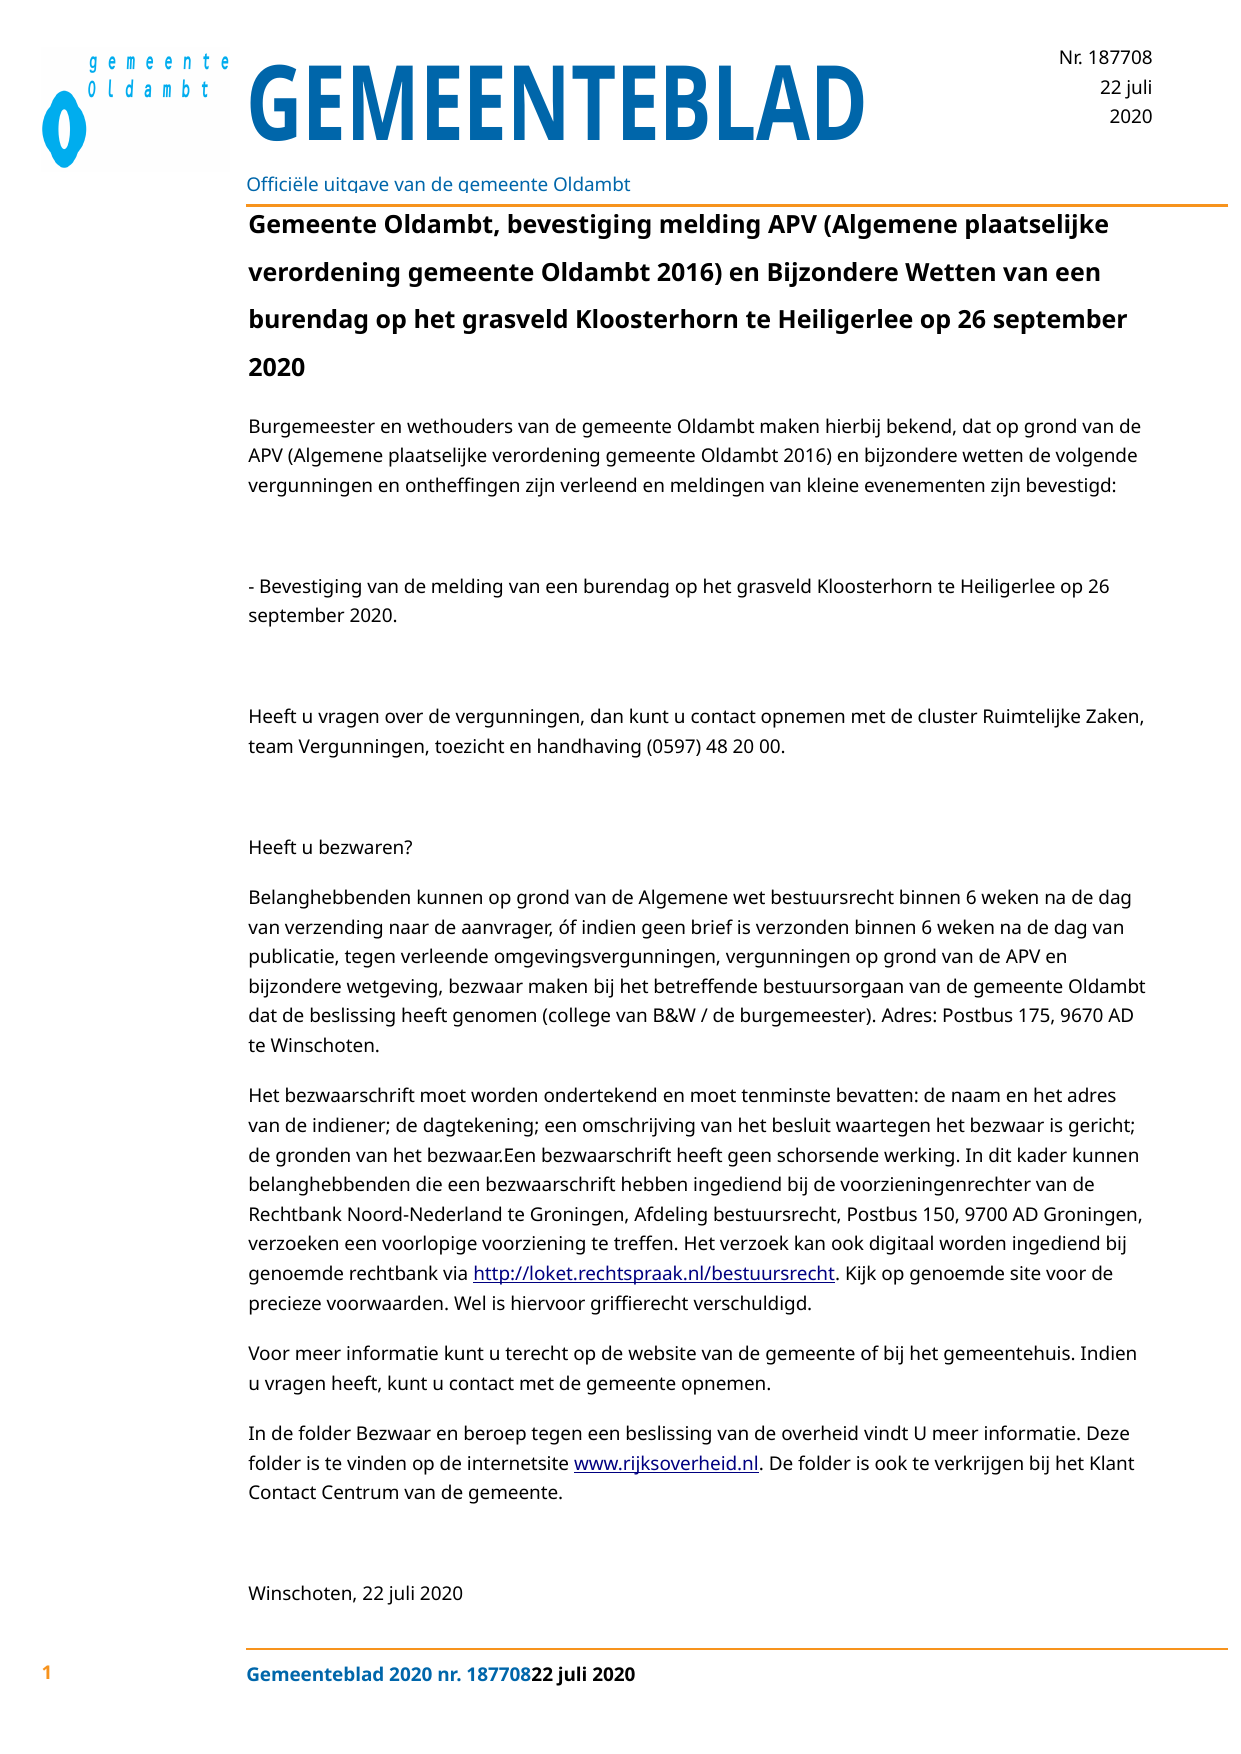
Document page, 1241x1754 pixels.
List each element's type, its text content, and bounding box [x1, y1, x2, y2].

text Burgemeester en wethouders van de gemeente Oldambt maken hierbij bekend, dat op grond van de APV (Algemene plaatselijke verordening gemeente Oldambt 2016) en bijzondere wetten de volgende vergunningen en ontheffingen zijn verleend en meldingen van kleine evenementen zijn bevestigd: [248, 413, 1152, 498]
text Heeft u vragen over de vergunningen, dan kunt u contact opnemen met de cluster Ruimtelijke Zaken, team Vergunningen, toezicht en handhaving (0597) 48 20 00. [248, 703, 1152, 759]
text Het bezwaarschrift moet worden ondertekend en moet tenminste bevatten: de naam en het adres van de indiener; de dagtekening; een omschrijving van het besluit waartegen het bezwaar is gericht; de gronden van het bezwaar.Een bezwaarschrift heeft geen schorsende werking. In dit kader kunnen belanghebbenden die een bezwaarschrift hebben ingediend bij de voorzieningenrechter van de Rechtbank Noord-Nederland te Groningen, Afdeling bestuursrecht, Postbus 150, 9700 AD Groningen, verzoeken een voorlopige voorziening te treffen. Het verzoek kan ook digitaal worden ingediend bij genoemde rechtbank via http://loket.rechtspraak.nl/bestuursrecht. Kijk op genoemde site voor de precieze voorwaarden. Wel is hiervoor griffierecht verschuldigd. [248, 1083, 1152, 1316]
text Belanghebbenden kunnen op grond van de Algemene wet bestuursrecht binnen 6 weken na de dag van verzending naar de aanvrager, óf indien geen brief is verzonden binnen 6 weken na de dag van publicatie, tegen verleende omgevingsvergunningen, vergunningen op grond van de APV en bijzondere wetgeving, bezwaar maken bij het betreffende bestuursorgaan van de gemeente Oldambt dat de beslissing heeft genomen (college van B&W / de burgemeester). Adres: Postbus 175, 9670 AD te Winschoten. [248, 884, 1152, 1058]
picture [41, 47, 231, 172]
text Heeft u bezwaren? [248, 834, 1152, 860]
text Voor meer informatie kunt u terecht op de website van de gemeente of bij het gemeentehuis. Indien u vragen heeft, kunt u contact met de gemeente opnemen. [248, 1340, 1152, 1396]
text - Bevestiging van de melding van een burendag op het grasveld Kloosterhorn te Heiligerlee op 26 september 2020. [248, 573, 1152, 628]
text In de folder Bezwaar en beroep tegen een beslissing van de overheid vindt U meer informatie. Deze folder is te vinden op de internetsite www.rijksoverheid.nl. De folder is ook te verkrijgen bij het Klant Contact Centrum van de gemeente. [248, 1420, 1152, 1505]
text Winschoten, 22 juli 2020 [248, 1580, 1152, 1606]
text Gemeente Oldambt, bevestiging melding APV (Algemene plaatselijke verordening gemeente Oldambt 2016) en Bijzondere Wetten van een burendag op het grasveld Kloosterhorn te Heiligerlee op 26 september 2020 [248, 207, 1152, 384]
